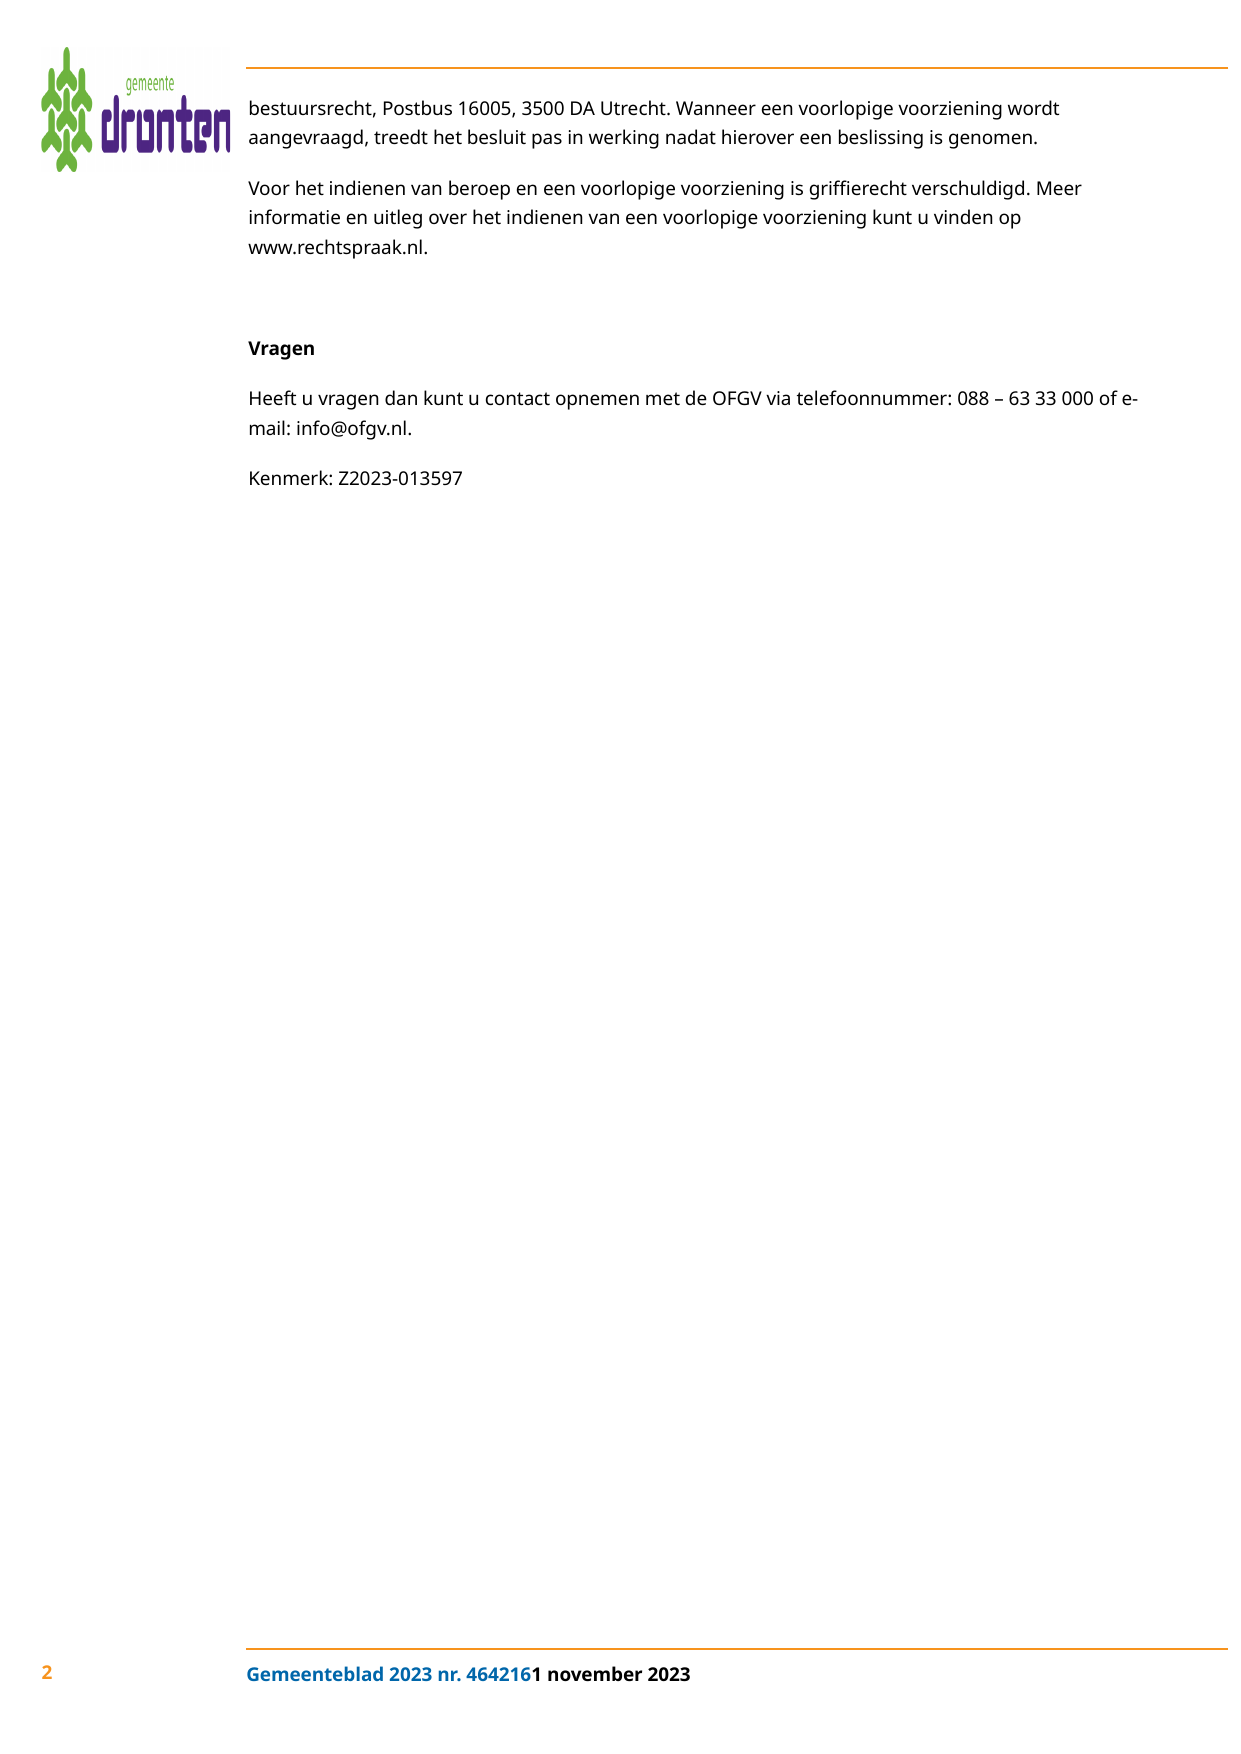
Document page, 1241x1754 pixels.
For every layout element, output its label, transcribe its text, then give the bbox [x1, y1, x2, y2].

text Voor het indienen van beroep en een voorlopige voorziening is griffierecht verschuldigd. Meer informatie en uitleg over het indienen van een voorlopige voorziening kunt u vinden op www.rechtspraak.nl. [248, 175, 1152, 260]
text bestuursrecht, Postbus 16005, 3500 DA Utrecht. Wanneer een voorlopige voorziening wordt aangevraagd, treedt het besluit pas in werking nadat hierover een beslissing is genomen. [248, 95, 1152, 150]
text Kenmerk: Z2023-013597 [248, 465, 1152, 491]
text Vragen [248, 335, 1152, 361]
text Heeft u vragen dan kunt u contact opnemen met de OFGV via telefoonnummer: 088 – 63 33 000 of e-mail: info@ofgv.nl. [248, 385, 1152, 441]
picture [41, 47, 231, 172]
